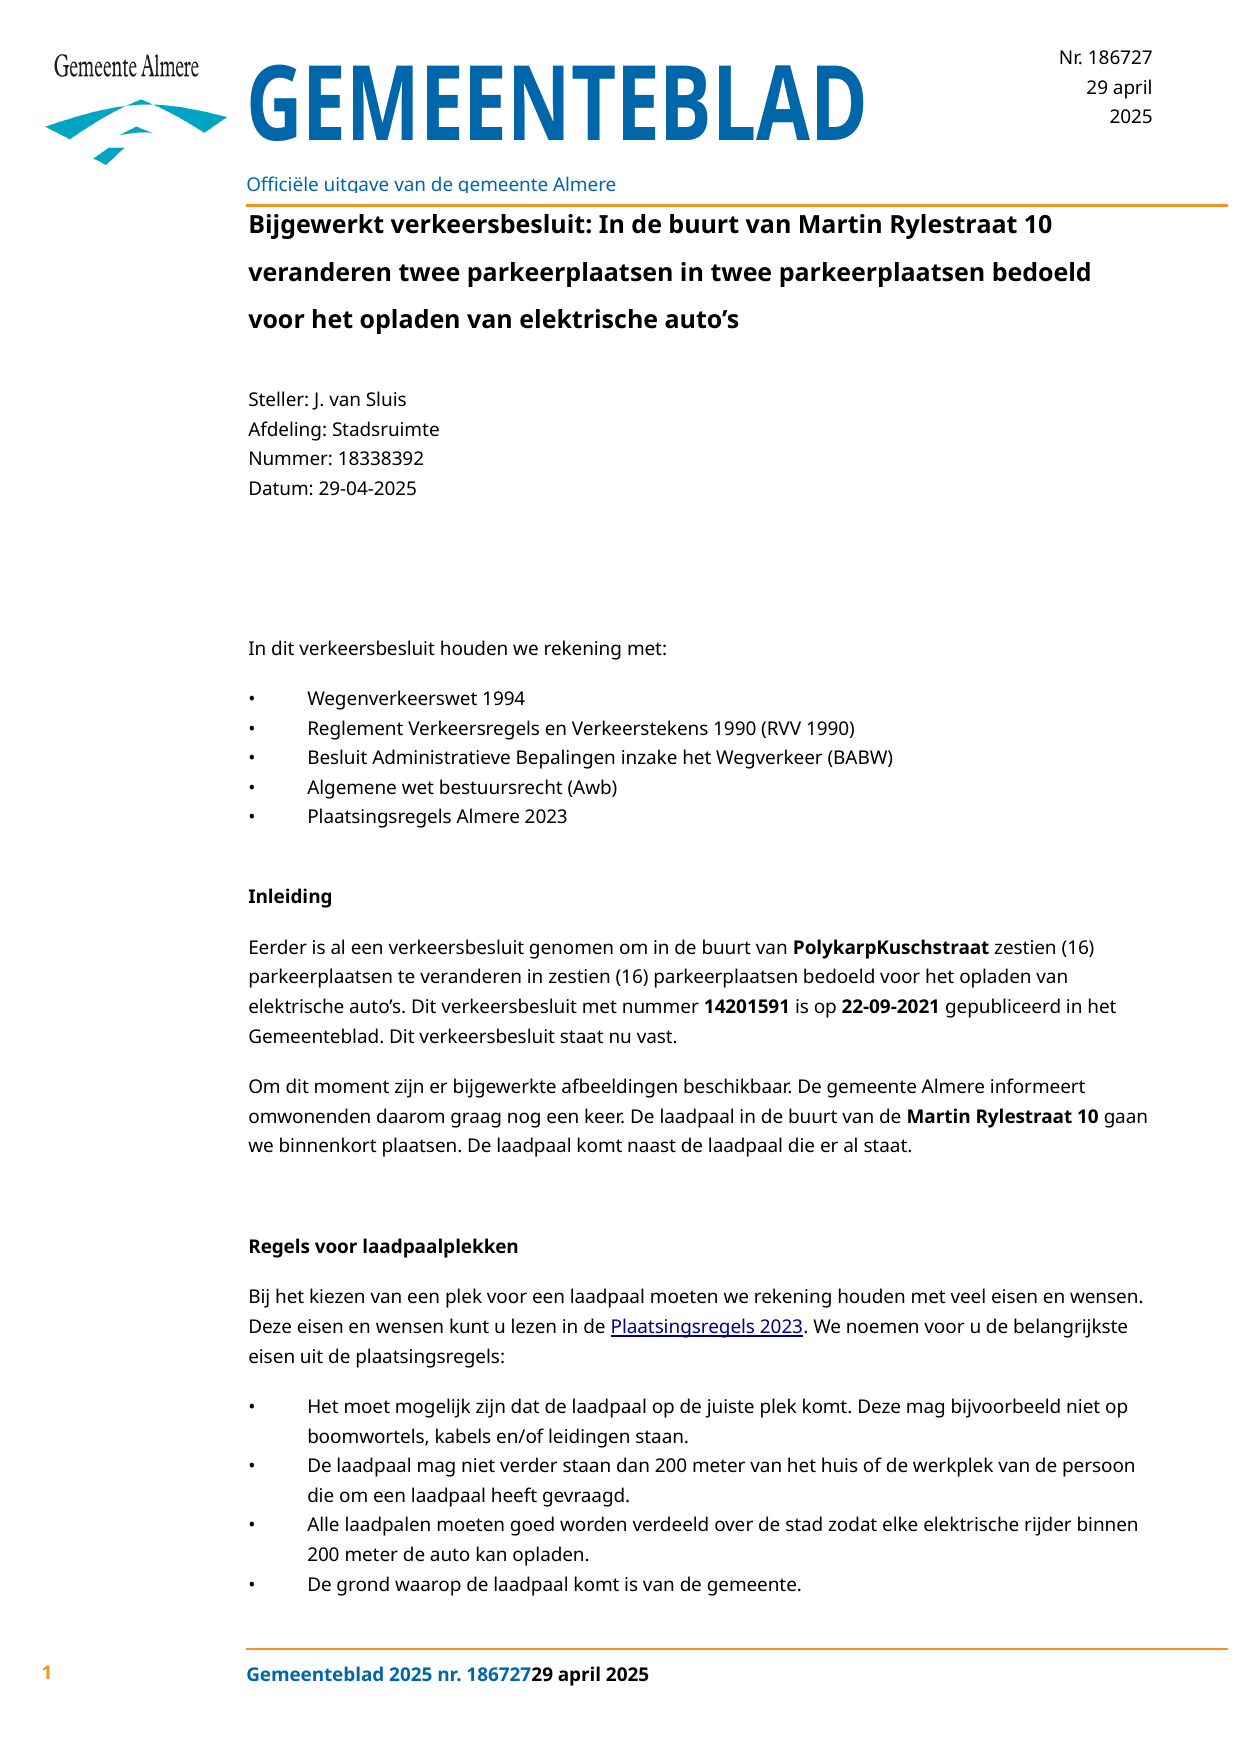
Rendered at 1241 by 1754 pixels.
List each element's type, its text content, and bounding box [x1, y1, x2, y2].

list Wegenverkeerswet 1994 [248, 685, 1152, 711]
text Regels voor laadpaalplekken [248, 1233, 1152, 1259]
list Het moet mogelijk zijn dat de laadpaal op de juiste plek komt. Deze mag bijvoorbeeld niet op boomwortels, kabels en/of leidingen staan. [248, 1393, 1152, 1449]
text Afdeling: Stadsruimte [248, 416, 1152, 442]
text Om dit moment zijn er bijgewerkte afbeeldingen beschikbaar. De gemeente Almere informeert omwonenden daarom graag nog een keer. De laadpaal in de buurt van de Martin Rylestraat 10 gaan we binnenkort plaatsen. De laadpaal komt naast de laadpaal die er al staat. [248, 1073, 1152, 1158]
picture [41, 47, 231, 172]
text In dit verkeersbesluit houden we rekening met: [248, 635, 1152, 661]
text Bijgewerkt verkeersbesluit: In de buurt van Martin Rylestraat 10 veranderen twee parkeerplaatsen in twee parkeerplaatsen bedoeld voor het opladen van elektrische auto’s [248, 207, 1152, 336]
text Datum: 29-04-2025 [248, 475, 1152, 501]
list De grond waarop de laadpaal komt is van de gemeente. [248, 1571, 1152, 1597]
list Besluit Administratieve Bepalingen inzake het Wegverkeer (BABW) [248, 744, 1152, 770]
text Nummer: 18338392 [248, 445, 1152, 471]
text Bij het kiezen van een plek voor een laadpaal moeten we rekening houden met veel eisen en wensen. Deze eisen en wensen kunt u lezen in de Plaatsingsregels 2023. We noemen voor u de belangrijkste eisen uit de plaatsingsregels: [248, 1284, 1152, 1369]
text Inleiding [248, 884, 1152, 909]
text Steller: J. van Sluis [248, 386, 1152, 412]
list Algemene wet bestuursrecht (Awb) [248, 774, 1152, 800]
list Plaatsingsregels Almere 2023 [248, 804, 1152, 829]
list Reglement Verkeersregels en Verkeerstekens 1990 (RVV 1990) [248, 715, 1152, 741]
text Eerder is al een verkeersbesluit genomen om in de buurt van PolykarpKuschstraat zestien (16) parkeerplaatsen te veranderen in zestien (16) parkeerplaatsen bedoeld voor het opladen van elektrische auto’s. Dit verkeersbesluit met nummer 14201591 is op 22-09-2021 gepubliceerd in het Gemeenteblad. Dit verkeersbesluit staat nu vast. [248, 934, 1152, 1049]
list Alle laadpalen moeten goed worden verdeeld over de stad zodat elke elektrische rijder binnen 200 meter de auto kan opladen. [248, 1512, 1152, 1567]
list De laadpaal mag niet verder staan dan 200 meter van het huis of de werkplek van de persoon die om een laadpaal heeft gevraagd. [248, 1452, 1152, 1508]
